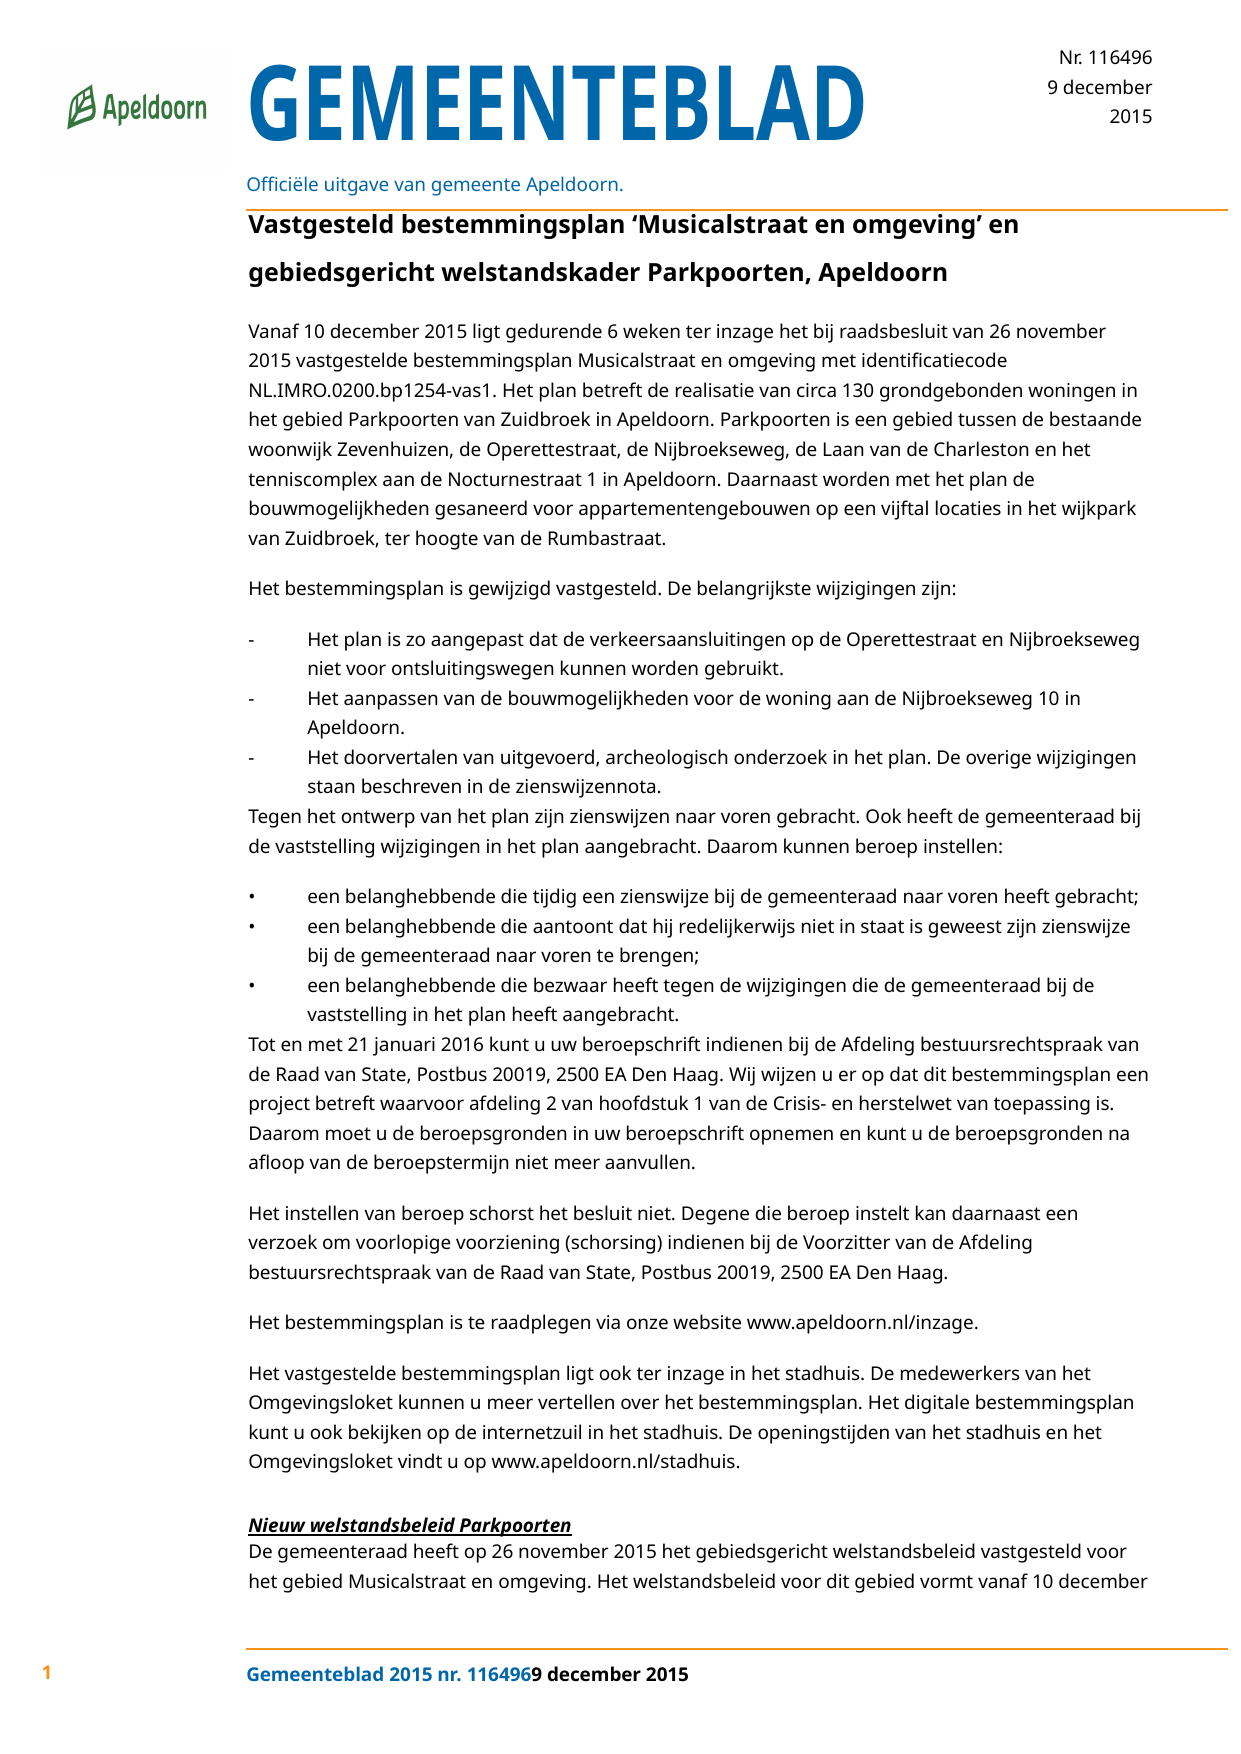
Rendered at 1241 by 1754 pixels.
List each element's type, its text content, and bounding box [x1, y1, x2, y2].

picture [41, 47, 231, 172]
text Het bestemmingsplan is gewijzigd vastgesteld. De belangrijkste wijzigingen zijn: [248, 575, 1152, 601]
list Het plan is zo aangepast dat de verkeersaansluitingen op de Operettestraat en Nijbroekseweg niet voor ontsluitingswegen kunnen worden gebruikt. [248, 626, 1152, 681]
list Het aanpassen van de bouwmogelijkheden voor de woning aan de Nijbroekseweg 10 in Apeldoorn. [248, 685, 1152, 740]
text Nieuw welstandsbeleid Parkpoorten [248, 1513, 1152, 1538]
list een belanghebbende die aantoont dat hij redelijkerwijs niet in staat is geweest zijn zienswijze bij de gemeenteraad naar voren te brengen; [248, 913, 1152, 968]
text Vastgesteld bestemmingsplan ‘Musicalstraat en omgeving’ en gebiedsgericht welstandskader Parkpoorten, Apeldoorn [248, 211, 1152, 288]
text Het instellen van beroep schorst het besluit niet. Degene die beroep instelt kan daarnaast een verzoek om voorlopige voorziening (schorsing) indienen bij de Voorzitter van de Afdeling bestuursrechtspraak van de Raad van State, Postbus 20019, 2500 EA Den Haag. [248, 1200, 1152, 1285]
list een belanghebbende die tijdig een zienswijze bij de gemeenteraad naar voren heeft gebracht; [248, 883, 1152, 909]
text Tegen het ontwerp van het plan zijn zienswijzen naar voren gebracht. Ook heeft de gemeenteraad bij de vaststelling wijzigingen in het plan aangebracht. Daarom kunnen beroep instellen: [248, 803, 1152, 859]
text De gemeenteraad heeft op 26 november 2015 het gebiedsgericht welstandsbeleid vastgesteld voor het gebied Musicalstraat en omgeving. Het welstandsbeleid voor dit gebied vormt vanaf 10 december [248, 1538, 1152, 1594]
text Het vastgestelde bestemmingsplan ligt ook ter inzage in het stadhuis. De medewerkers van het Omgevingsloket kunnen u meer vertellen over het bestemmingsplan. Het digitale bestemmingsplan kunt u ook bekijken op de internetzuil in het stadhuis. De openingstijden van het stadhuis en het Omgevingsloket vindt u op www.apeldoorn.nl/stadhuis. [248, 1360, 1152, 1474]
list Het doorvertalen van uitgevoerd, archeologisch onderzoek in het plan. De overige wijzigingen staan beschreven in de zienswijzennota. [248, 744, 1152, 799]
text Tot en met 21 januari 2016 kunt u uw beroepschrift indienen bij de Afdeling bestuursrechtspraak van de Raad van State, Postbus 20019, 2500 EA Den Haag. Wij wijzen u er op dat dit bestemmingsplan een project betreft waarvoor afdeling 2 van hoofdstuk 1 van de Crisis- en herstelwet van toepassing is. Daarom moet u de beroepsgronden in uw beroepschrift opnemen en kunt u de beroepsgronden na afloop van de beroepstermijn niet meer aanvullen. [248, 1031, 1152, 1175]
text Het bestemmingsplan is te raadplegen via onze website www.apeldoorn.nl/inzage. [248, 1309, 1152, 1335]
text Vanaf 10 december 2015 ligt gedurende 6 weken ter inzage het bij raadsbesluit van 26 november 2015 vastgestelde bestemmingsplan Musicalstraat en omgeving met identificatiecode NL.IMRO.0200.bp1254-vas1. Het plan betreft de realisatie van circa 130 grondgebonden woningen in het gebied Parkpoorten van Zuidbroek in Apeldoorn. Parkpoorten is een gebied tussen de bestaande woonwijk Zevenhuizen, de Operettestraat, de Nijbroekseweg, de Laan van de Charleston en het tenniscomplex aan de Nocturnestraat 1 in Apeldoorn. Daarnaast worden met het plan de bouwmogelijkheden gesaneerd voor appartementengebouwen op een vijftal locaties in het wijkpark van Zuidbroek, ter hoogte van de Rumbastraat. [248, 318, 1152, 551]
list een belanghebbende die bezwaar heeft tegen de wijzigingen die de gemeenteraad bij de vaststelling in het plan heeft aangebracht. [248, 972, 1152, 1027]
